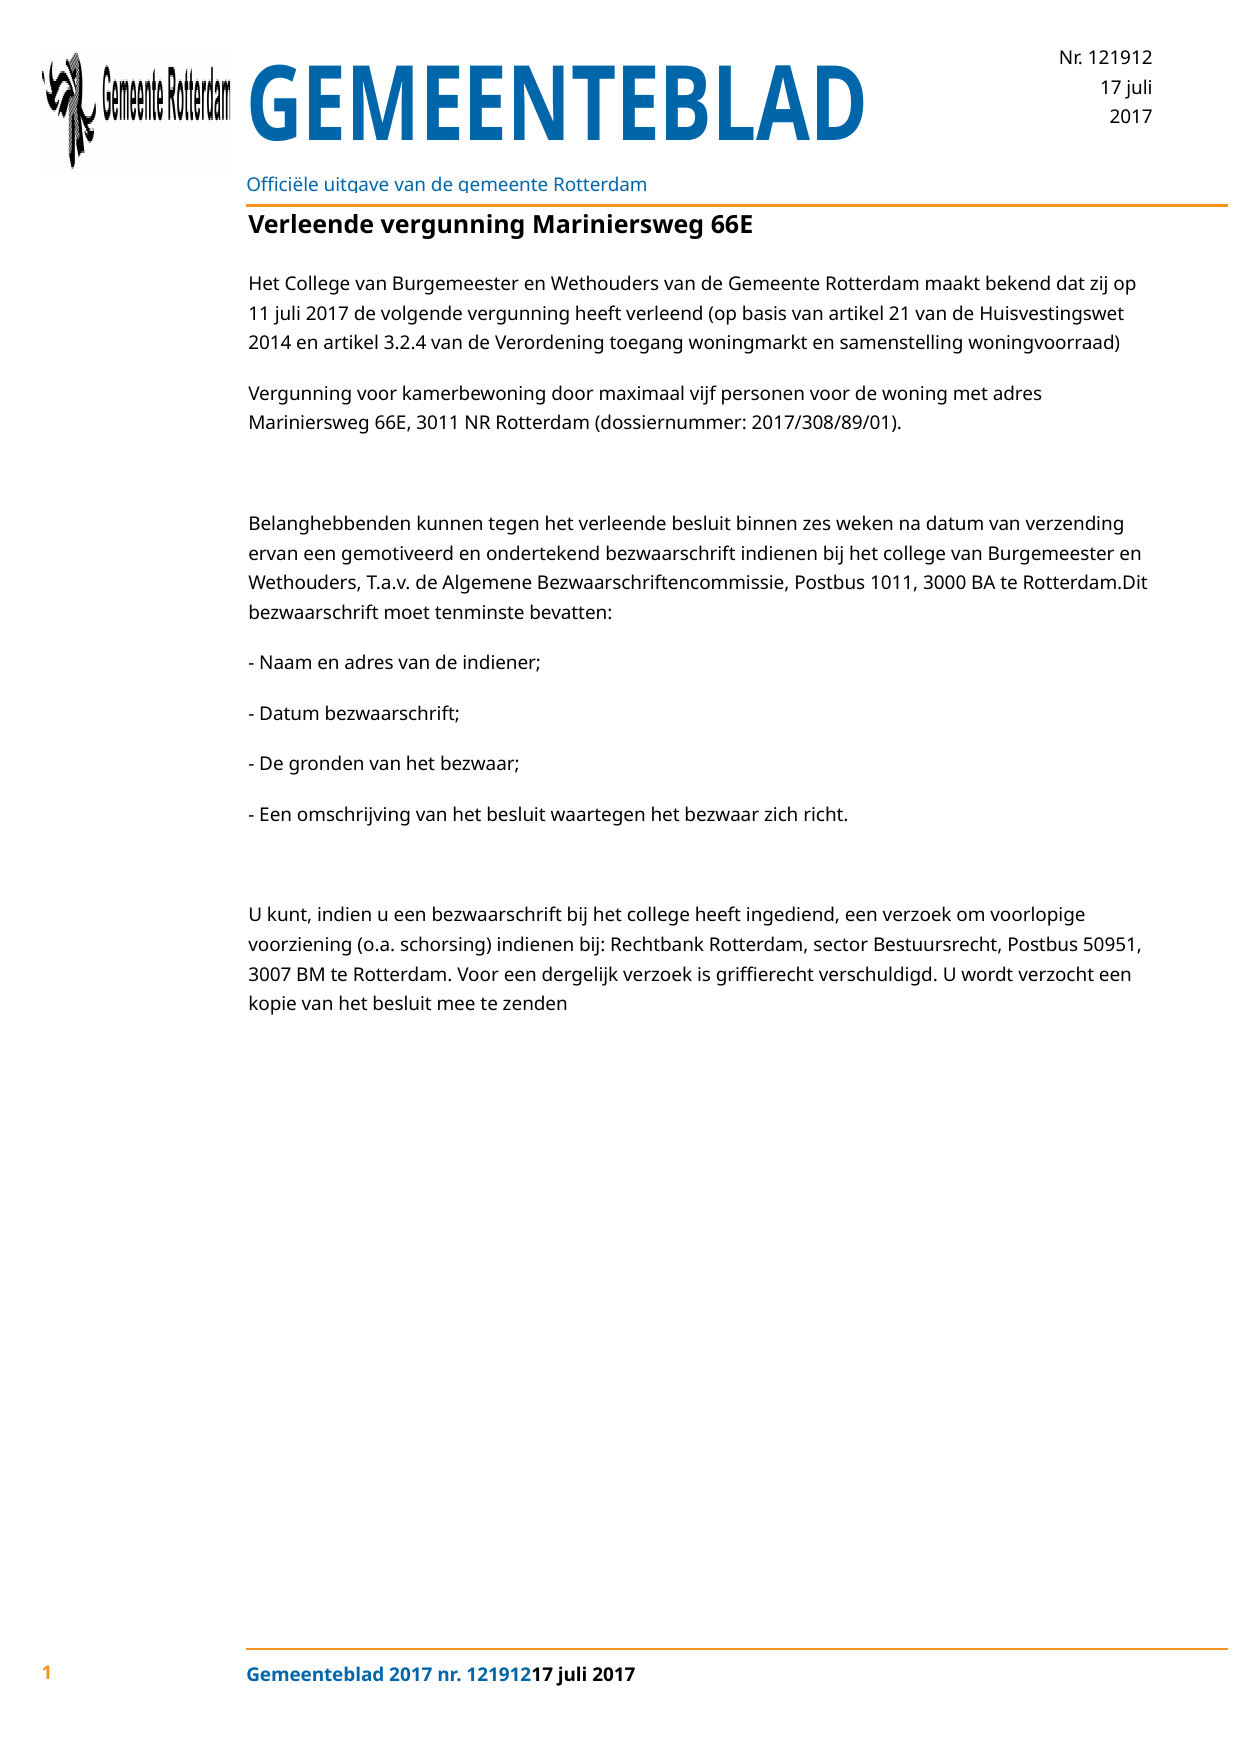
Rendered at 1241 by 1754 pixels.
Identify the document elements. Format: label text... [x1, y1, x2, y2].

text - Naam en adres van de indiener; [248, 649, 1152, 675]
text - De gronden van het bezwaar; [248, 750, 1152, 776]
text Verleende vergunning Mariniersweg 66E [248, 207, 1152, 241]
text Vergunning voor kamerbewoning door maximaal vijf personen voor de woning met adres Mariniersweg 66E, 3011 NR Rotterdam (dossiernummer: 2017/308/89/01). [248, 380, 1152, 435]
text - Datum bezwaarschrift; [248, 700, 1152, 726]
text Belanghebbenden kunnen tegen het verleende besluit binnen zes weken na datum van verzending ervan een gemotiveerd en ondertekend bezwaarschrift indienen bij het college van Burgemeester en Wethouders, T.a.v. de Algemene Bezwaarschriftencommissie, Postbus 1011, 3000 BA te Rotterdam.Dit bezwaarschrift moet tenminste bevatten: [248, 510, 1152, 625]
picture [41, 47, 231, 172]
text Het College van Burgemeester en Wethouders van de Gemeente Rotterdam maakt bekend dat zij op 11 juli 2017 de volgende vergunning heeft verleend (op basis van artikel 21 van de Huisvestingswet 2014 en artikel 3.2.4 van de Verordening toegang woningmarkt en samenstelling woningvoorraad) [248, 270, 1152, 355]
text - Een omschrijving van het besluit waartegen het bezwaar zich richt. [248, 801, 1152, 826]
text U kunt, indien u een bezwaarschrift bij het college heeft ingediend, een verzoek om voorlopige voorziening (o.a. schorsing) indienen bij: Rechtbank Rotterdam, sector Bestuursrecht, Postbus 50951, 3007 BM te Rotterdam. Voor een dergelijk verzoek is griffierecht verschuldigd. U wordt verzocht een kopie van het besluit mee te zenden [248, 902, 1152, 1016]
